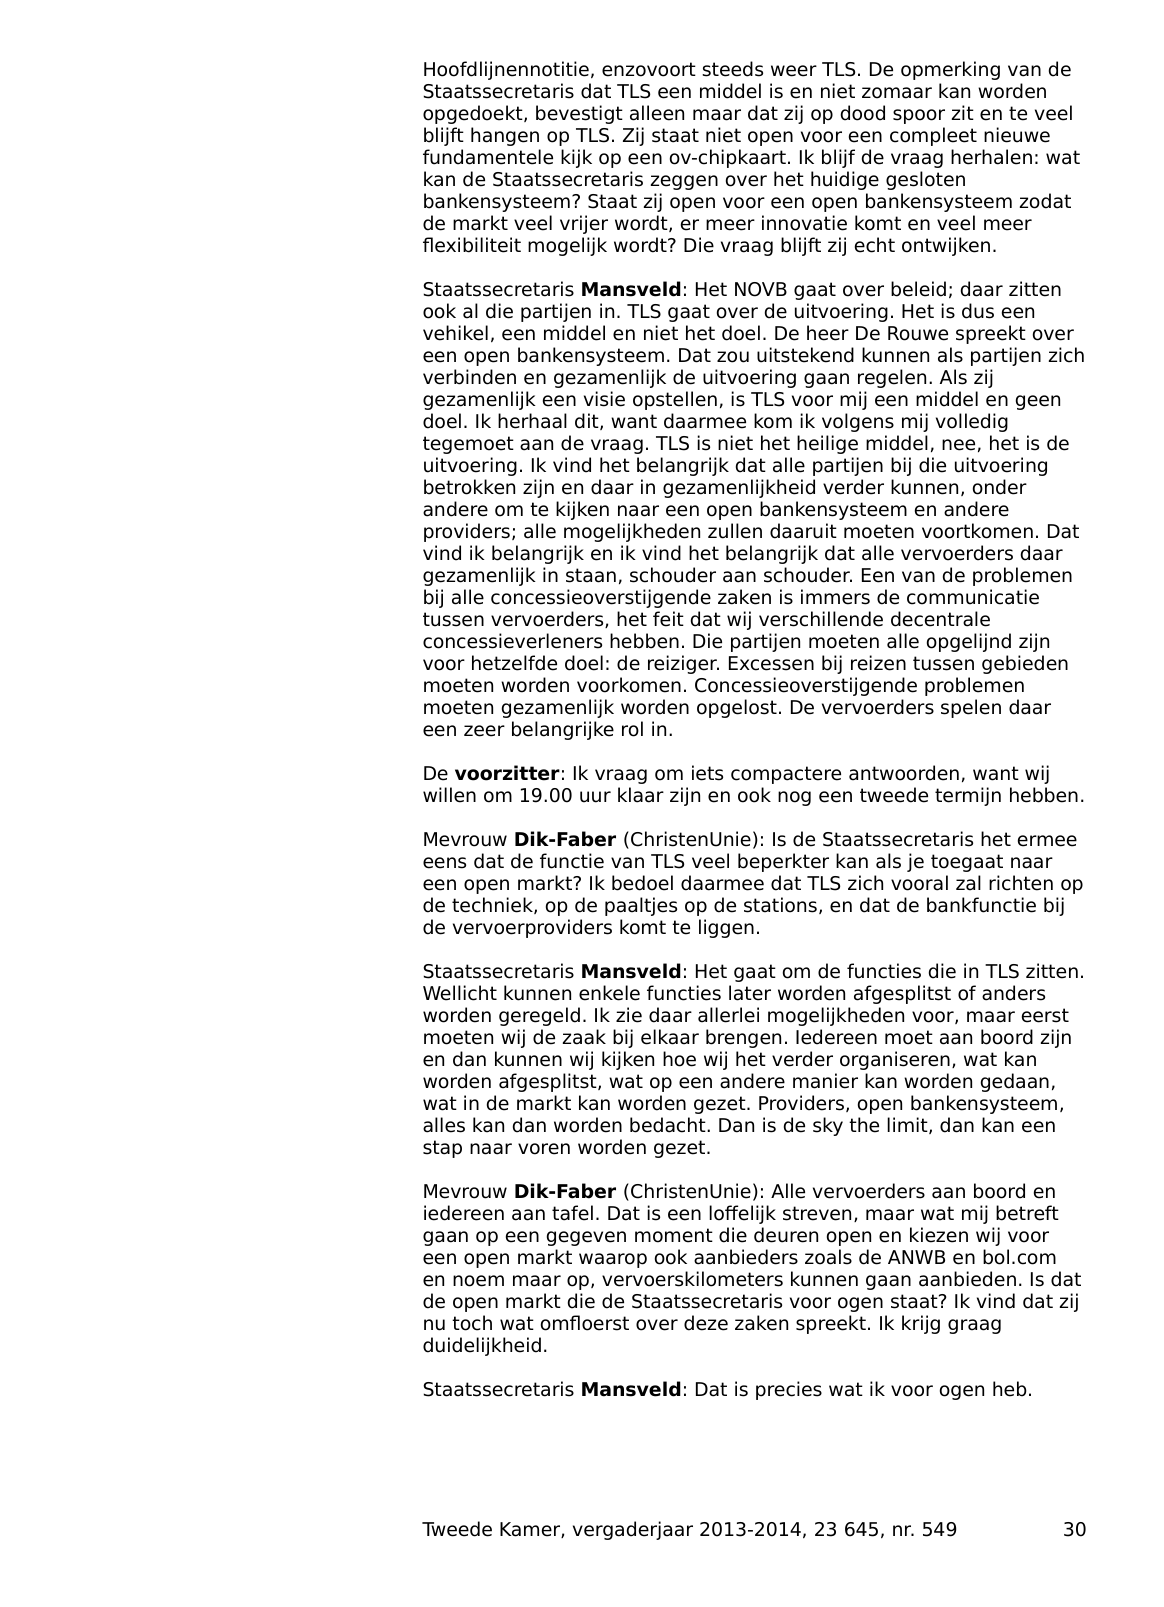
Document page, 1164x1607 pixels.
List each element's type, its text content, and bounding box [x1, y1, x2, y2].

text Hoofdlijnennotitie, enzovoort steeds weer TLS. De opmerking van de Staatssecretaris dat TLS een middel is en niet zomaar kan worden opgedoekt, bevestigt alleen maar dat zij op dood spoor zit en te veel blijft hangen op TLS. Zij staat niet open voor een compleet nieuwe fundamentele kijk op een ov-chipkaart. Ik blijf de vraag herhalen: wat kan de Staatssecretaris zeggen over het huidige gesloten bankensysteem? Staat zij open voor een open bankensysteem zodat de markt veel vrijer wordt, er meer innovatie komt en veel meer flexibiliteit mogelijk wordt? Die vraag blijft zij echt ontwijken. [422, 59, 1087, 257]
text Staatssecretaris Mansveld: Het gaat om de functies die in TLS zitten. Wellicht kunnen enkele functies later worden afgesplitst of anders worden geregeld. Ik zie daar allerlei mogelijkheden voor, maar eerst moeten wij de zaak bij elkaar brengen. Iedereen moet aan boord zijn en dan kunnen wij kijken hoe wij het verder organiseren, wat kan worden afgesplitst, wat op een andere manier kan worden gedaan, wat in de markt kan worden gezet. Providers, open bankensysteem, alles kan dan worden bedacht. Dan is de sky the limit, dan kan een stap naar voren worden gezet. [422, 961, 1087, 1159]
text Mevrouw Dik-Faber (ChristenUnie): Alle vervoerders aan boord en iedereen aan tafel. Dat is een loffelijk streven, maar wat mij betreft gaan op een gegeven moment die deuren open en kiezen wij voor een open markt waarop ook aanbieders zoals de ANWB en bol.com en noem maar op, vervoerskilometers kunnen gaan aanbieden. Is dat de open markt die de Staatssecretaris voor ogen staat? Ik vind dat zij nu toch wat omfloerst over deze zaken spreekt. Ik krijg graag duidelijkheid. [422, 1181, 1087, 1357]
text Mevrouw Dik-Faber (ChristenUnie): Is de Staatssecretaris het ermee eens dat de functie van TLS veel beperkter kan als je toegaat naar een open markt? Ik bedoel daarmee dat TLS zich vooral zal richten op de techniek, op de paaltjes op de stations, en dat de bankfunctie bij de vervoerproviders komt te liggen. [422, 829, 1087, 939]
text Staatssecretaris Mansveld: Dat is precies wat ik voor ogen heb. [422, 1379, 1087, 1401]
text De voorzitter: Ik vraag om iets compactere antwoorden, want wij willen om 19.00 uur klaar zijn en ook nog een tweede termijn hebben. [422, 763, 1087, 807]
text Staatssecretaris Mansveld: Het NOVB gaat over beleid; daar zitten ook al die partijen in. TLS gaat over de uitvoering. Het is dus een vehikel, een middel en niet het doel. De heer De Rouwe spreekt over een open bankensysteem. Dat zou uitstekend kunnen als partijen zich verbinden en gezamenlijk de uitvoering gaan regelen. Als zij gezamenlijk een visie opstellen, is TLS voor mij een middel en geen doel. Ik herhaal dit, want daarmee kom ik volgens mij volledig tegemoet aan de vraag. TLS is niet het heilige middel, nee, het is de uitvoering. Ik vind het belangrijk dat alle partijen bij die uitvoering betrokken zijn en daar in gezamenlijkheid verder kunnen, onder andere om te kijken naar een open bankensysteem en andere providers; alle mogelijkheden zullen daaruit moeten voortkomen. Dat vind ik belangrijk en ik vind het belangrijk dat alle vervoerders daar gezamenlijk in staan, schouder aan schouder. Een van de problemen bij alle concessieoverstijgende zaken is immers de communicatie tussen vervoerders, het feit dat wij verschillende decentrale concessieverleners hebben. Die partijen moeten alle opgelijnd zijn voor hetzelfde doel: de reiziger. Excessen bij reizen tussen gebieden moeten worden voorkomen. Concessieoverstijgende problemen moeten gezamenlijk worden opgelost. De vervoerders spelen daar een zeer belangrijke rol in. [422, 279, 1087, 741]
